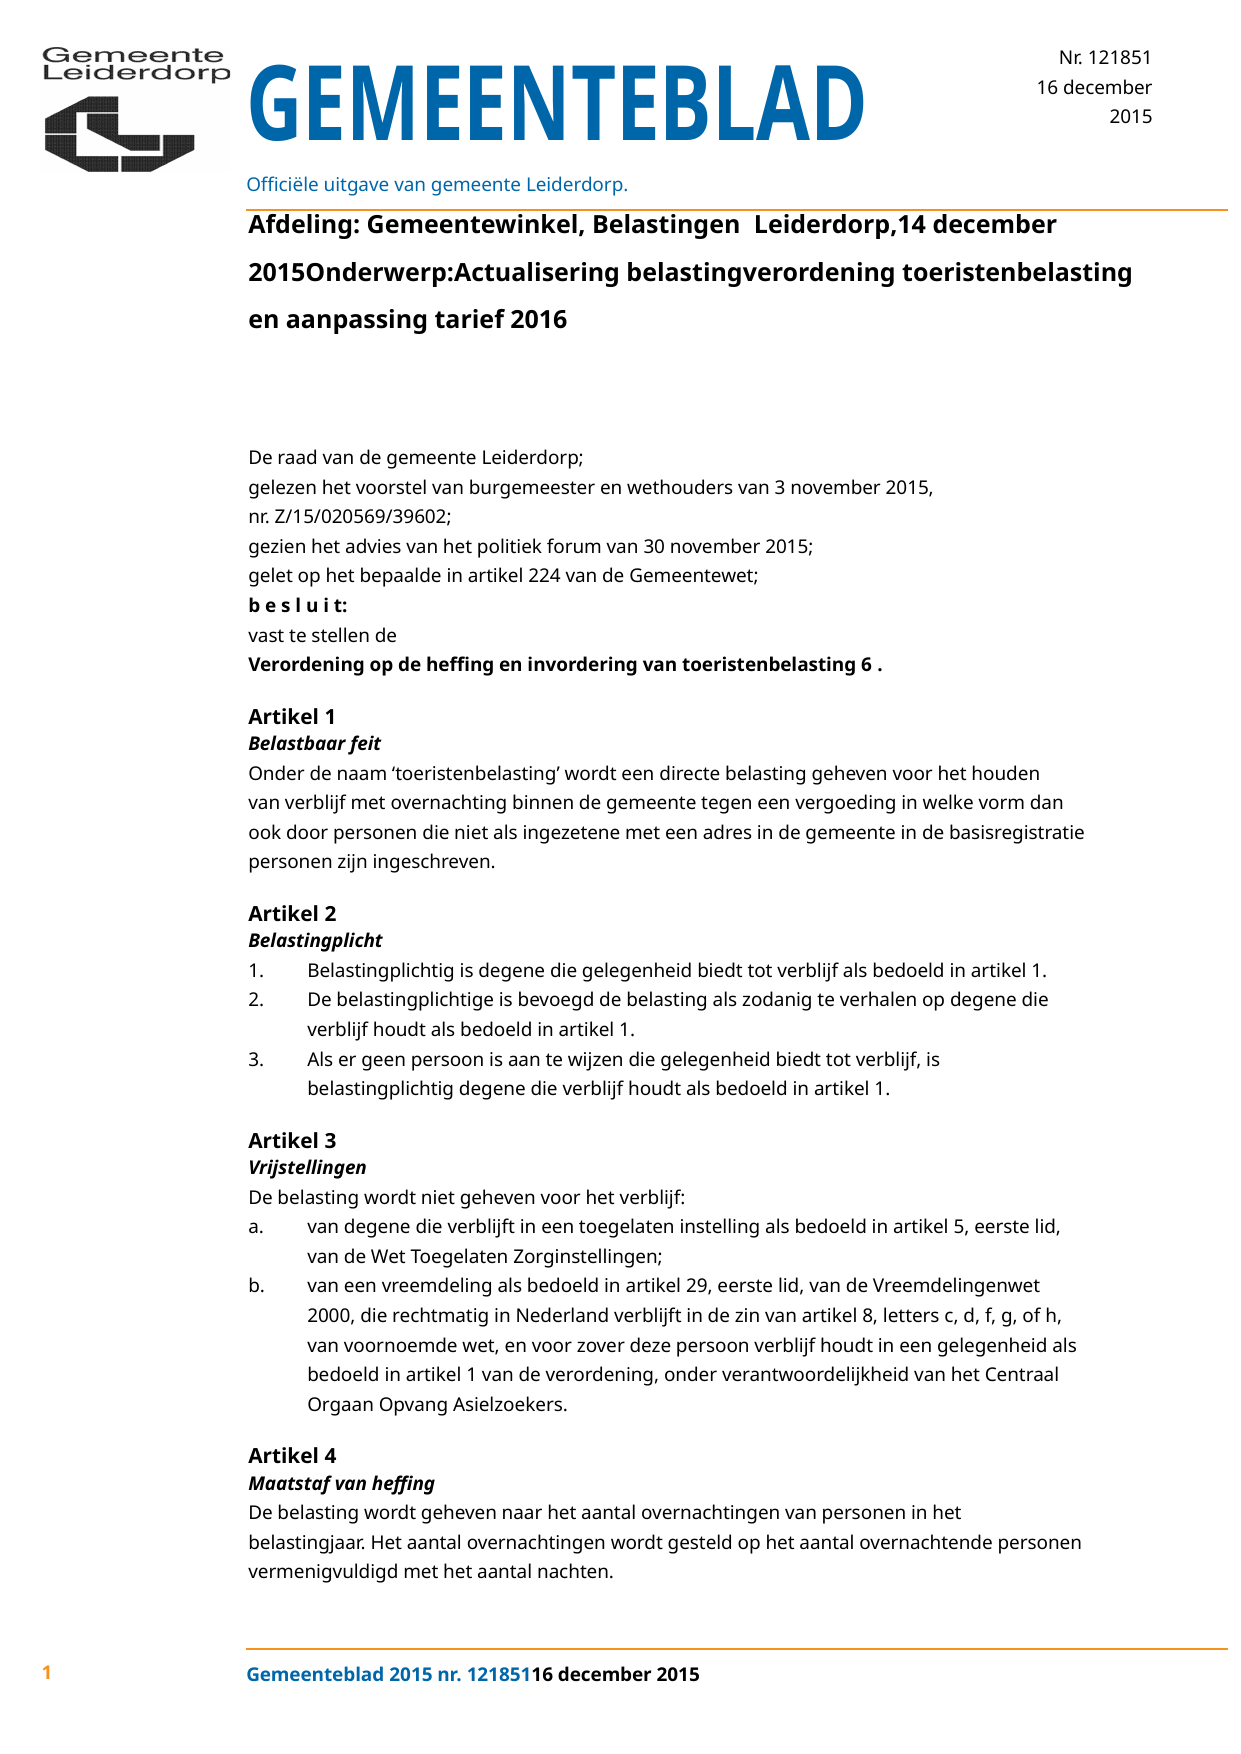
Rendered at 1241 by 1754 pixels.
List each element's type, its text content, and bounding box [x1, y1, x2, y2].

list belastingplichtig degene die verblijf houdt als bedoeld in artikel 1. [248, 1075, 1152, 1101]
text Artikel 2 [248, 899, 1152, 927]
list van een vreemdeling als bedoeld in artikel 29, eerste lid, van de Vreemdelingenwet [248, 1273, 1152, 1298]
list van degene die verblijft in een toegelaten instelling als bedoeld in artikel 5, eerste lid, [248, 1213, 1152, 1239]
text belastingjaar. Het aantal overnachtingen wordt gesteld op het aantal overnachtende personen vermenigvuldigd met het aantal nachten. [248, 1529, 1152, 1584]
list De belastingplichtige is bevoegd de belasting als zodanig te verhalen op degene die [248, 987, 1152, 1012]
text gelezen het voorstel van burgemeester en wethouders van 3 november 2015, [248, 474, 1152, 500]
list verblijf houdt als bedoeld in artikel 1. [248, 1016, 1152, 1042]
text Artikel 3 [248, 1126, 1152, 1154]
list Als er geen persoon is aan te wijzen die gelegenheid biedt tot verblijf, is [248, 1046, 1152, 1072]
text De belasting wordt niet geheven voor het verblijf: [248, 1184, 1152, 1209]
text gelet op het bepaalde in artikel 224 van de Gemeentewet; [248, 563, 1152, 588]
list van de Wet Toegelaten Zorginstellingen; [248, 1243, 1152, 1269]
text Afdeling: Gemeentewinkel, Belastingen Leiderdorp,14 december 2015Onderwerp:Actualisering belastingverordening toeristenbelasting en aanpassing tarief 2016 [248, 211, 1152, 336]
list Orgaan Opvang Asielzoekers. [248, 1391, 1152, 1417]
list bedoeld in artikel 1 van de verordening, onder verantwoordelijkheid van het Centraal [248, 1361, 1152, 1387]
text van verblijf met overnachting binnen de gemeente tegen een vergoeding in welke vorm dan [248, 789, 1152, 815]
text Belastingplicht [248, 927, 1152, 953]
text Belastbaar feit [248, 730, 1152, 756]
text Artikel 4 [248, 1441, 1152, 1470]
text Artikel 1 [248, 702, 1152, 730]
text Maatstaf van heffing [248, 1470, 1152, 1496]
text gezien het advies van het politiek forum van 30 november 2015; [248, 533, 1152, 559]
text De raad van de gemeente Leiderdorp; [248, 444, 1152, 470]
list Belastingplichtig is degene die gelegenheid biedt tot verblijf als bedoeld in artikel 1. [248, 957, 1152, 983]
text nr. Z/15/020569/39602; [248, 503, 1152, 529]
picture [41, 47, 231, 172]
list van voornoemde wet, en voor zover deze persoon verblijf houdt in een gelegenheid als [248, 1332, 1152, 1357]
text vast te stellen de [248, 622, 1152, 648]
text Verordening op de heffing en invordering van toeristenbelasting 6 . [248, 651, 1152, 677]
text Onder de naam ‘toeristenbelasting’ wordt een directe belasting geheven voor het houden [248, 760, 1152, 786]
text b e s l u i t: [248, 592, 1152, 618]
text Vrijstellingen [248, 1154, 1152, 1180]
text De belasting wordt geheven naar het aantal overnachtingen van personen in het [248, 1499, 1152, 1525]
text ook door personen die niet als ingezetene met een adres in de gemeente in de basisregistratie personen zijn ingeschreven. [248, 819, 1152, 874]
list 2000, die rechtmatig in Nederland verblijft in de zin van artikel 8, letters c, d, f, g, of h, [248, 1302, 1152, 1328]
